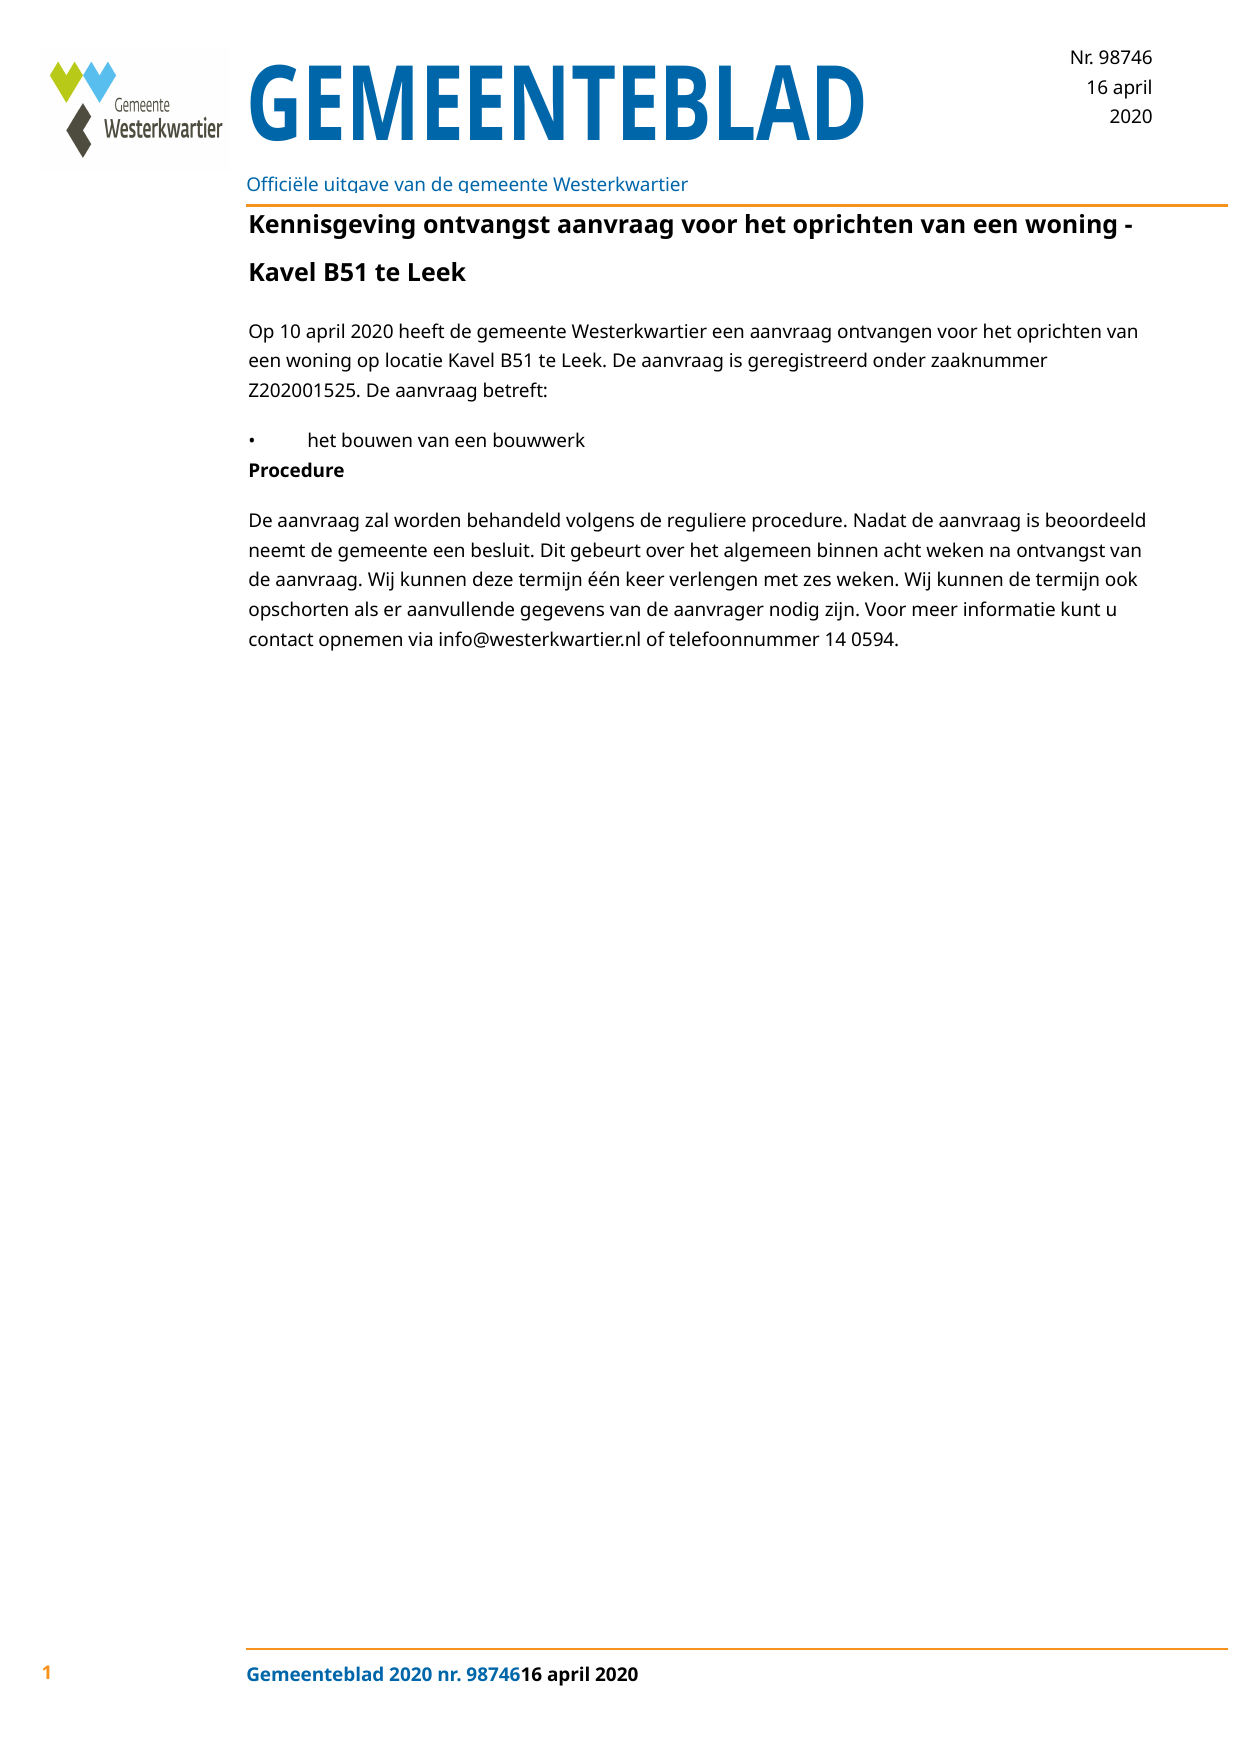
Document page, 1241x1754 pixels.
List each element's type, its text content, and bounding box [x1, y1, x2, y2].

text Procedure [248, 457, 1152, 483]
list het bouwen van een bouwwerk [248, 427, 1152, 453]
picture [41, 47, 231, 172]
text Kennisgeving ontvangst aanvraag voor het oprichten van een woning - Kavel B51 te Leek [248, 207, 1152, 288]
text De aanvraag zal worden behandeld volgens de reguliere procedure. Nadat de aanvraag is beoordeeld neemt de gemeente een besluit. Dit gebeurt over het algemeen binnen acht weken na ontvangst van de aanvraag. Wij kunnen deze termijn één keer verlengen met zes weken. Wij kunnen de termijn ook opschorten als er aanvullende gegevens van de aanvrager nodig zijn. Voor meer informatie kunt u contact opnemen via info@westerkwartier.nl of telefoonnummer 14 0594. [248, 507, 1152, 652]
text Op 10 april 2020 heeft de gemeente Westerkwartier een aanvraag ontvangen voor het oprichten van een woning op locatie Kavel B51 te Leek. De aanvraag is geregistreerd onder zaaknummer Z202001525. De aanvraag betreft: [248, 318, 1152, 403]
